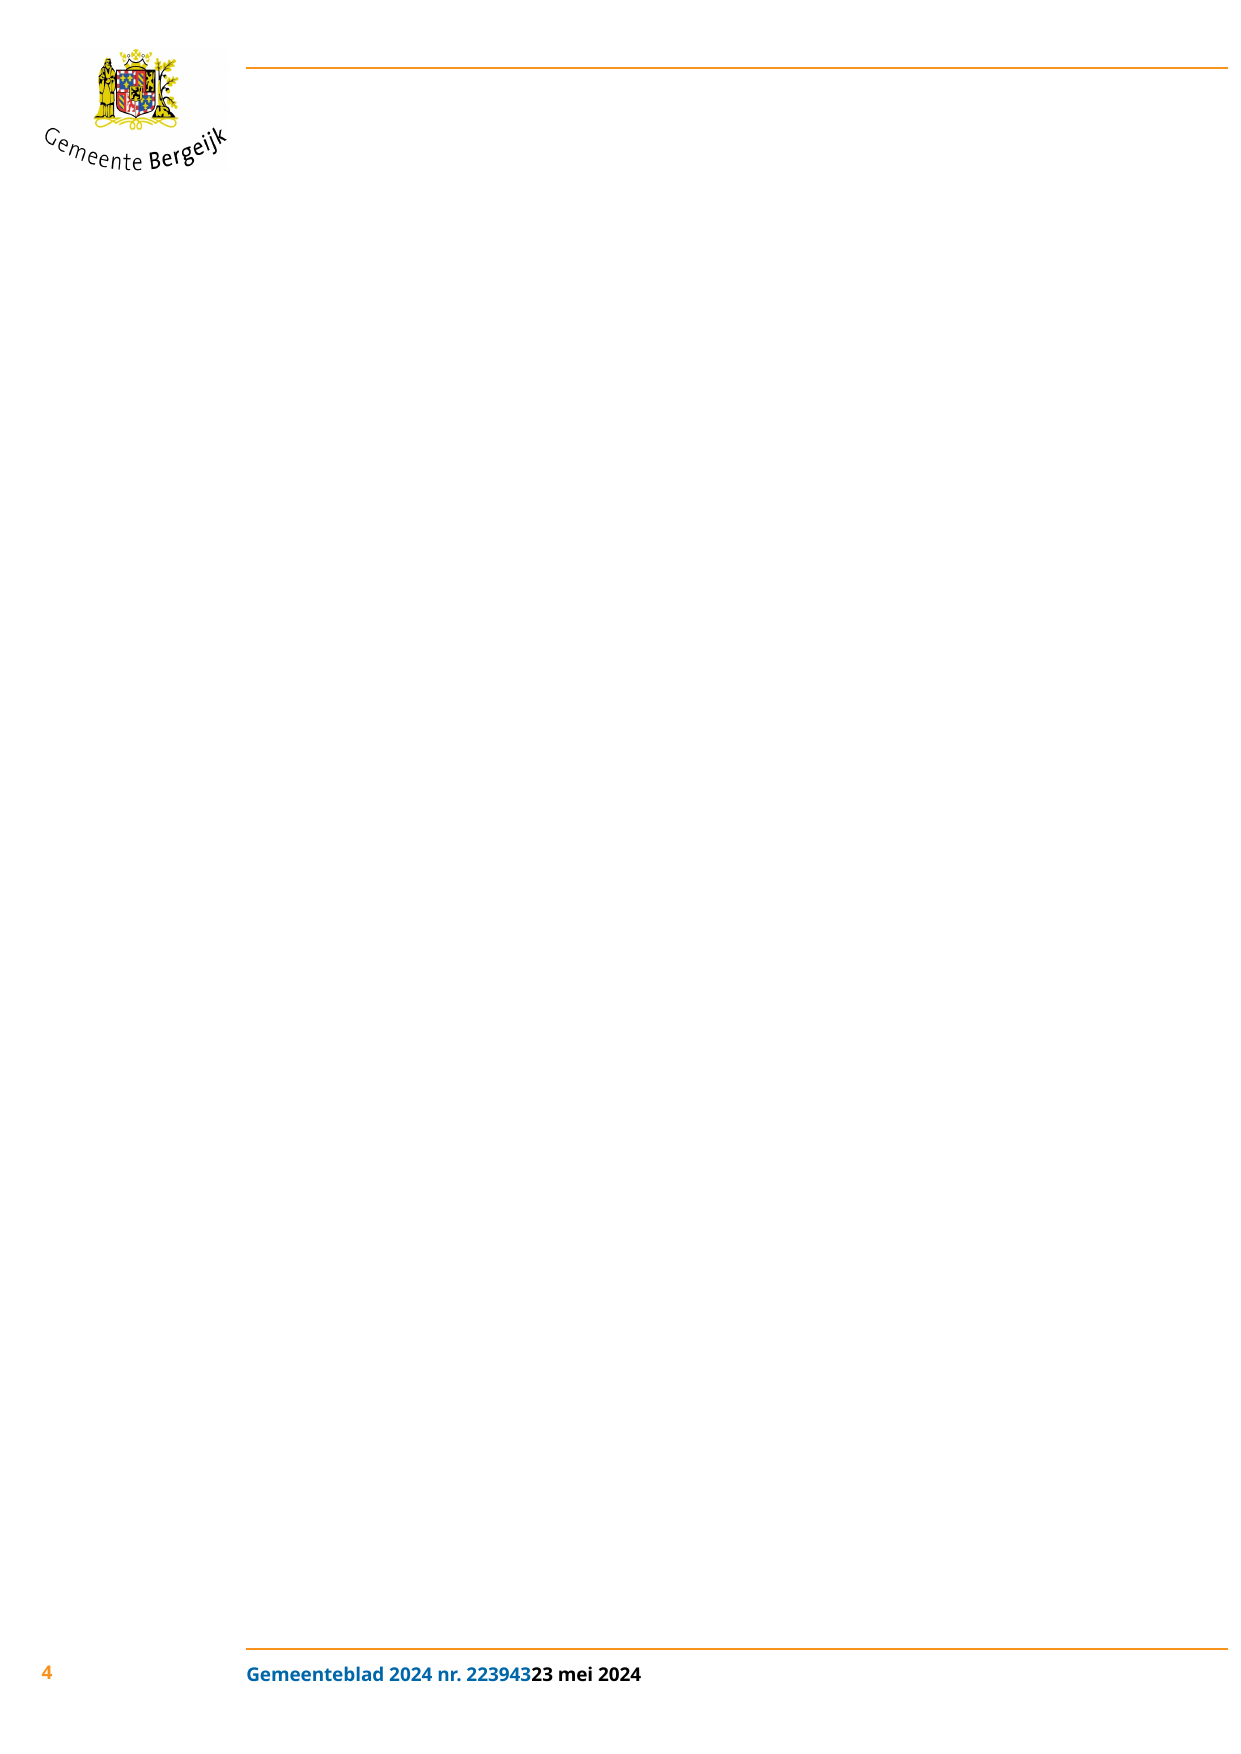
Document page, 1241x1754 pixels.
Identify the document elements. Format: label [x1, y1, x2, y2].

picture [41, 47, 231, 172]
